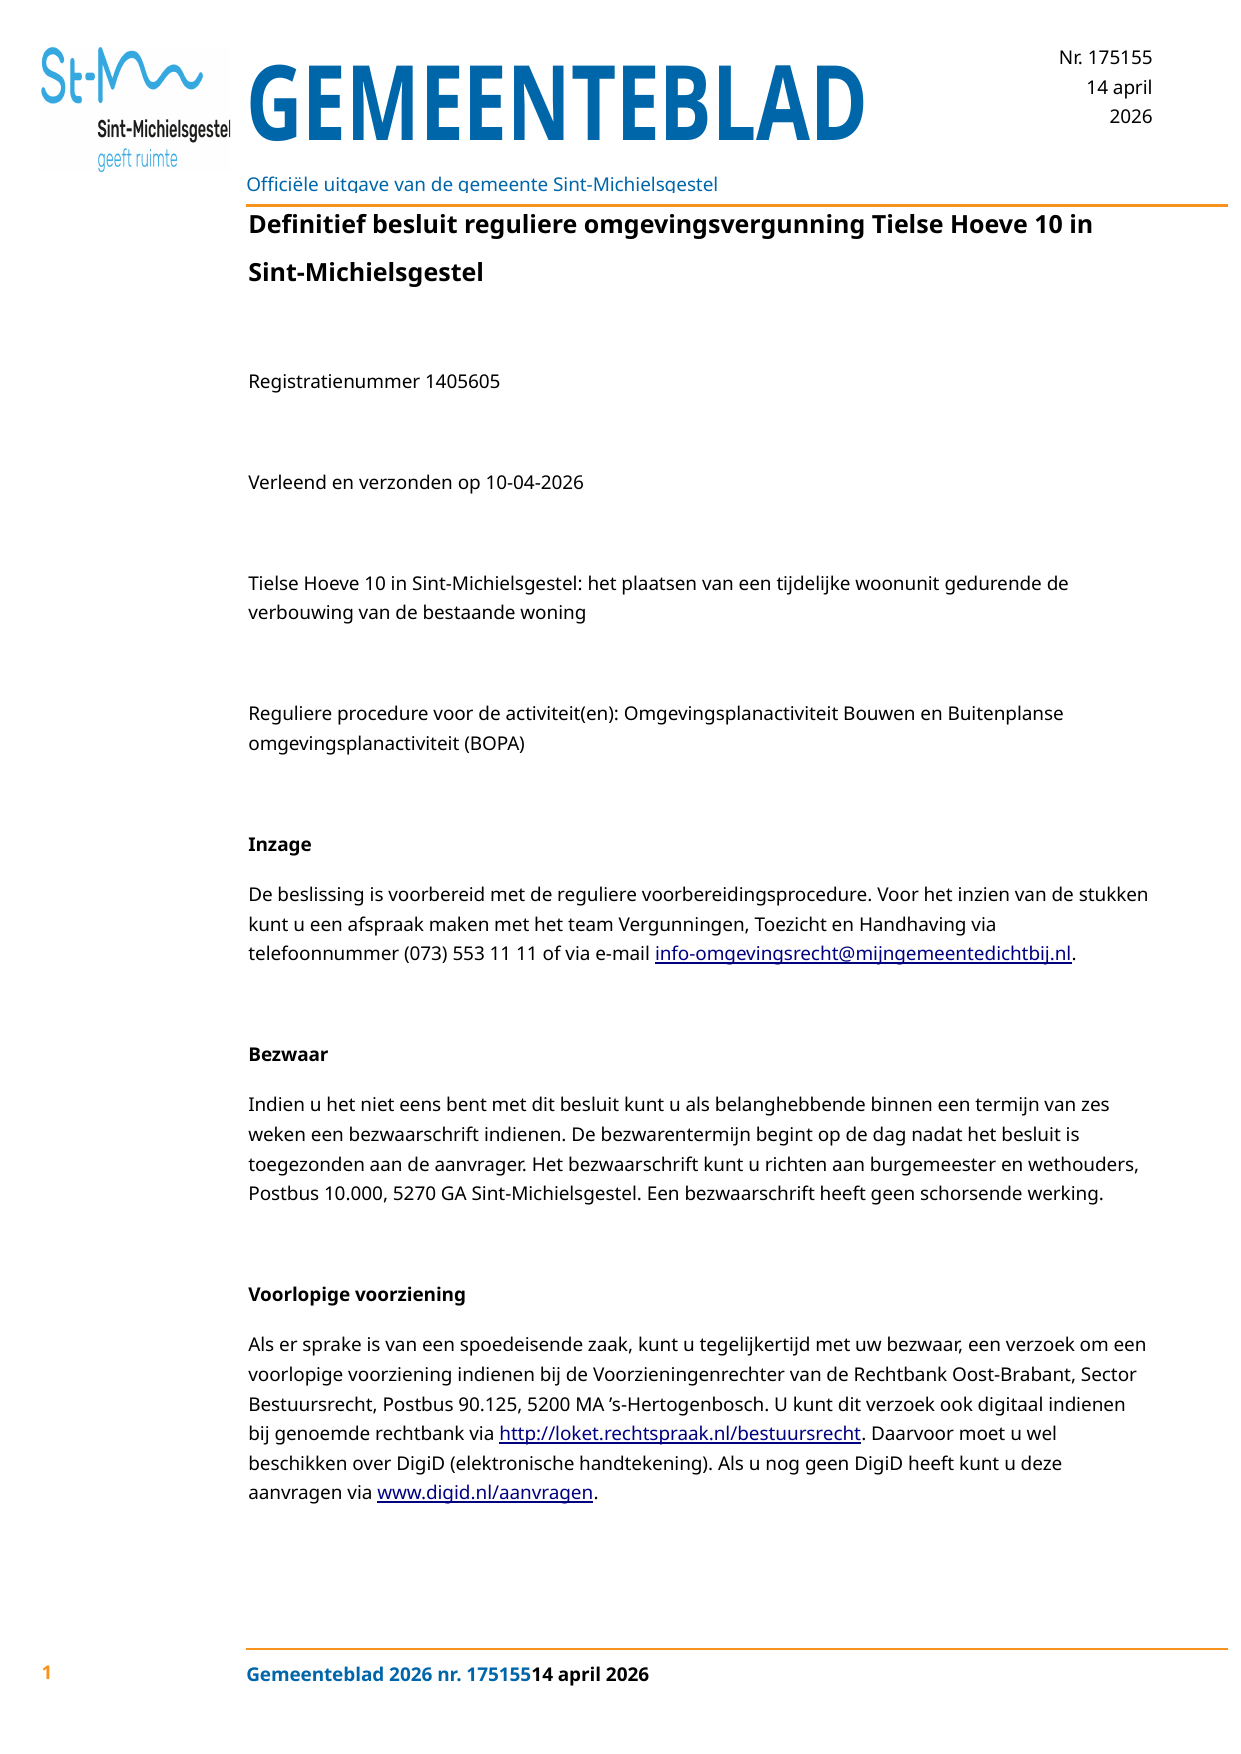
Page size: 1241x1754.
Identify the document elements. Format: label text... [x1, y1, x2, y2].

text Definitief besluit reguliere omgevingsvergunning Tielse Hoeve 10 in Sint-Michielsgestel [248, 207, 1152, 288]
text Voorlopige voorziening [248, 1281, 1152, 1307]
text Tielse Hoeve 10 in Sint-Michielsgestel: het plaatsen van een tijdelijke woonunit gedurende de verbouwing van de bestaande woning [248, 570, 1152, 625]
text Registratienummer 1405605 [248, 368, 1152, 394]
text Indien u het niet eens bent met dit besluit kunt u als belanghebbende binnen een termijn van zes weken een bezwaarschrift indienen. De bezwarentermijn begint op de dag nadat het besluit is toegezonden aan de aanvrager. Het bezwaarschrift kunt u richten aan burgemeester en wethouders, Postbus 10.000, 5270 GA Sint-Michielsgestel. Een bezwaarschrift heeft geen schorsende werking. [248, 1092, 1152, 1206]
text Verleend en verzonden op 10-04-2026 [248, 469, 1152, 495]
text Inzage [248, 831, 1152, 857]
text Als er sprake is van een spoedeisende zaak, kunt u tegelijkertijd met uw bezwaar, een verzoek om een voorlopige voorziening indienen bij de Voorzieningenrechter van de Rechtbank Oost-Brabant, Sector Bestuursrecht, Postbus 90.125, 5200 MA ’s-Hertogenbosch. U kunt dit verzoek ook digitaal indienen bij genoemde rechtbank via http://loket.rechtspraak.nl/bestuursrecht. Daarvoor moet u wel beschikken over DigiD (elektronische handtekening). Als u nog geen DigiD heeft kunt u deze aanvragen via www.digid.nl/aanvragen. [248, 1332, 1152, 1505]
text Reguliere procedure voor de activiteit(en): Omgevingsplanactiviteit Bouwen en Buitenplanse omgevingsplanactiviteit (BOPA) [248, 700, 1152, 756]
text De beslissing is voorbereid met de reguliere voorbereidingsprocedure. Voor het inzien van de stukken kunt u een afspraak maken met het team Vergunningen, Toezicht en Handhaving via telefoonnummer (073) 553 11 11 of via e-mail info-omgevingsrecht@mijngemeentedichtbij.nl. [248, 881, 1152, 966]
text Bezwaar [248, 1041, 1152, 1067]
picture [41, 47, 231, 172]
